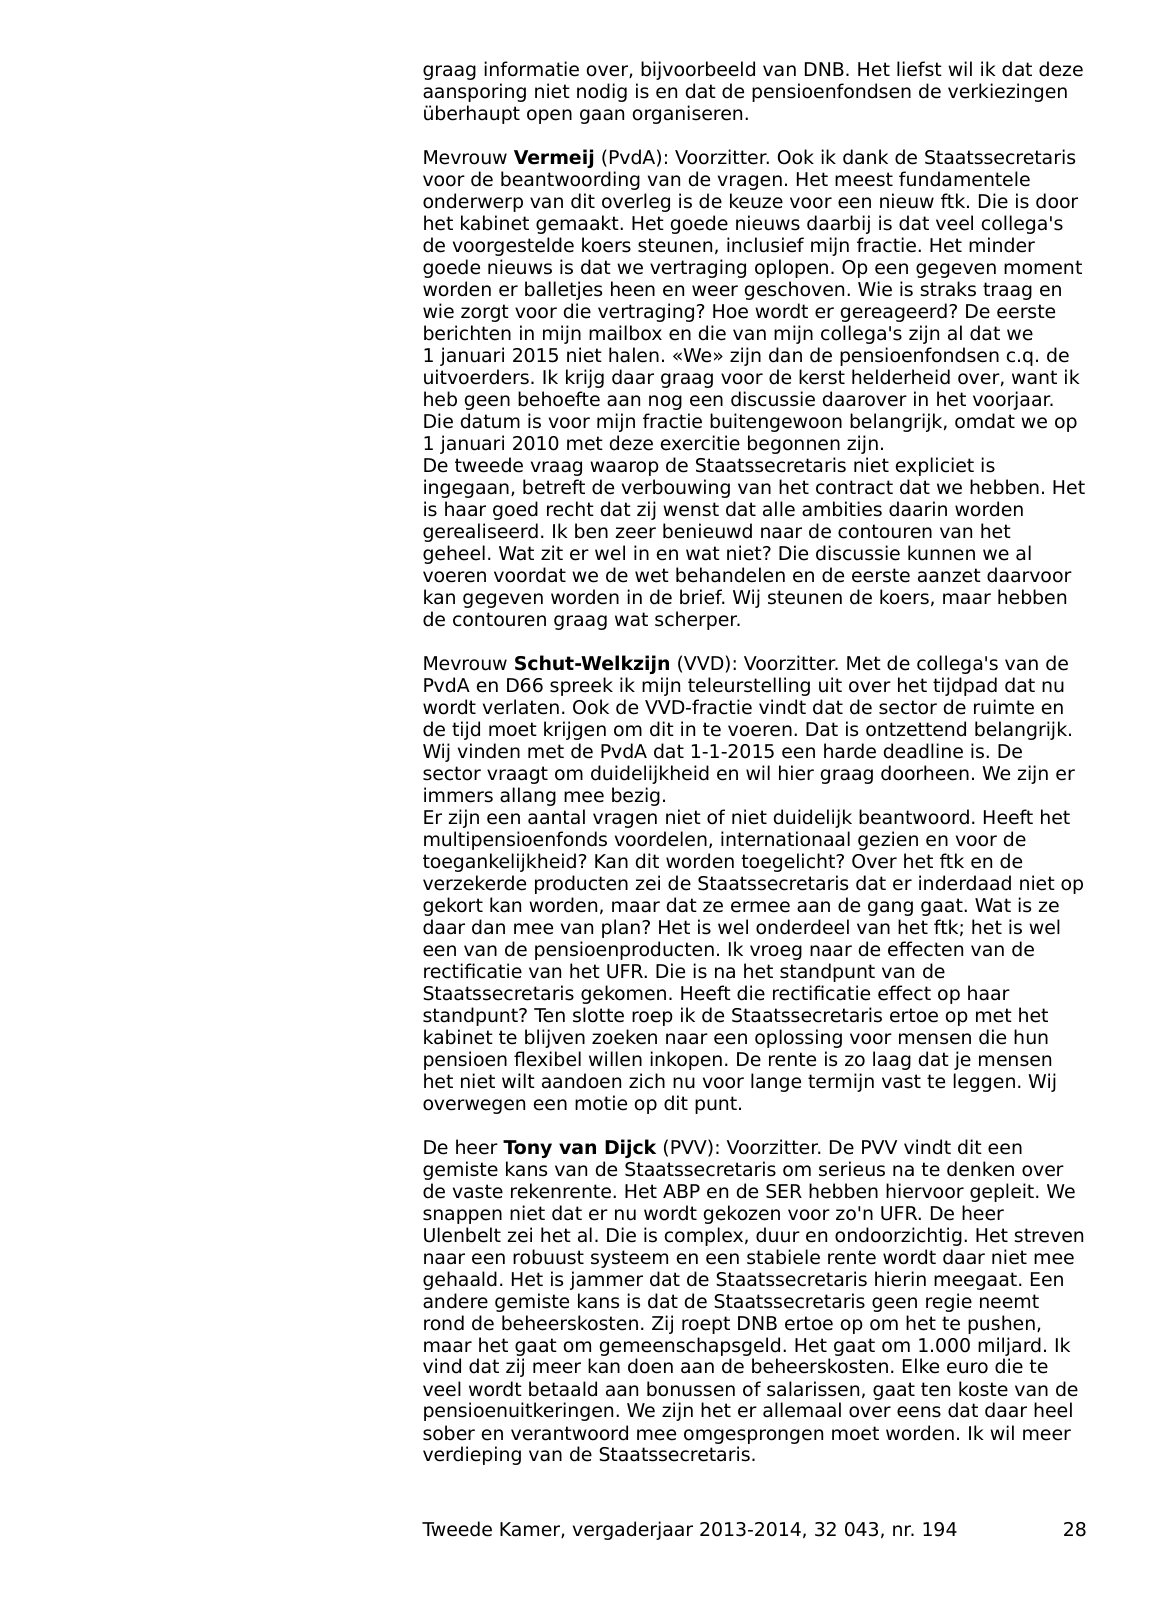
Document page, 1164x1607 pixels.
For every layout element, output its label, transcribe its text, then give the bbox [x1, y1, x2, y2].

text Er zijn een aantal vragen niet of niet duidelijk beantwoord. Heeft het multipensioenfonds voordelen, internationaal gezien en voor de toegankelijkheid? Kan dit worden toegelicht? Over het ftk en de verzekerde producten zei de Staatssecretaris dat er inderdaad niet op gekort kan worden, maar dat ze ermee aan de gang gaat. Wat is ze daar dan mee van plan? Het is wel onderdeel van het ftk; het is wel een van de pensioenproducten. Ik vroeg naar de effecten van de rectificatie van het UFR. Die is na het standpunt van de Staatssecretaris gekomen. Heeft die rectificatie effect op haar standpunt? Ten slotte roep ik de Staatssecretaris ertoe op met het kabinet te blijven zoeken naar een oplossing voor mensen die hun pensioen flexibel willen inkopen. De rente is zo laag dat je mensen het niet wilt aandoen zich nu voor lange termijn vast te leggen. Wij overwegen een motie op dit punt. [422, 807, 1087, 1114]
text De heer Tony van Dijck (PVV): Voorzitter. De PVV vindt dit een gemiste kans van de Staatssecretaris om serieus na te denken over de vaste rekenrente. Het ABP en de SER hebben hiervoor gepleit. We snappen niet dat er nu wordt gekozen voor zo'n UFR. De heer Ulenbelt zei het al. Die is complex, duur en ondoorzichtig. Het streven naar een robuust systeem en een stabiele rente wordt daar niet mee gehaald. Het is jammer dat de Staatssecretaris hierin meegaat. Een andere gemiste kans is dat de Staatssecretaris geen regie neemt rond de beheerskosten. Zij roept DNB ertoe op om het te pushen, maar het gaat om gemeenschapsgeld. Het gaat om 1.000 miljard. Ik vind dat zij meer kan doen aan de beheerskosten. Elke euro die te veel wordt betaald aan bonussen of salarissen, gaat ten koste van de pensioenuitkeringen. We zijn het er allemaal over eens dat daar heel sober en verantwoord mee omgesprongen moet worden. Ik wil meer verdieping van de Staatssecretaris. [422, 1137, 1087, 1466]
text Mevrouw Schut-Welkzijn (VVD): Voorzitter. Met de collega's van de PvdA en D66 spreek ik mijn teleurstelling uit over het tijdpad dat nu wordt verlaten. Ook de VVD-fractie vindt dat de sector de ruimte en de tijd moet krijgen om dit in te voeren. Dat is ontzettend belangrijk. Wij vinden met de PvdA dat 1-1-2015 een harde deadline is. De sector vraagt om duidelijkheid en wil hier graag doorheen. We zijn er immers allang mee bezig. [422, 653, 1087, 807]
text De tweede vraag waarop de Staatssecretaris niet expliciet is ingegaan, betreft de verbouwing van het contract dat we hebben. Het is haar goed recht dat zij wenst dat alle ambities daarin worden gerealiseerd. Ik ben zeer benieuwd naar de contouren van het geheel. Wat zit er wel in en wat niet? Die discussie kunnen we al voeren voordat we de wet behandelen en de eerste aanzet daarvoor kan gegeven worden in de brief. Wij steunen de koers, maar hebben de contouren graag wat scherper. [422, 455, 1087, 631]
text graag informatie over, bijvoorbeeld van DNB. Het liefst wil ik dat deze aansporing niet nodig is en dat de pensioenfondsen de verkiezingen überhaupt open gaan organiseren. [422, 59, 1087, 125]
text Mevrouw Vermeij (PvdA): Voorzitter. Ook ik dank de Staatssecretaris voor de beantwoording van de vragen. Het meest fundamentele onderwerp van dit overleg is de keuze voor een nieuw ftk. Die is door het kabinet gemaakt. Het goede nieuws daarbij is dat veel collega's de voorgestelde koers steunen, inclusief mijn fractie. Het minder goede nieuws is dat we vertraging oplopen. Op een gegeven moment worden er balletjes heen en weer geschoven. Wie is straks traag en wie zorgt voor die vertraging? Hoe wordt er gereageerd? De eerste berichten in mijn mailbox en die van mijn collega's zijn al dat we 1 januari 2015 niet halen. «We» zijn dan de pensioenfondsen c.q. de uitvoerders. Ik krijg daar graag voor de kerst helderheid over, want ik heb geen behoefte aan nog een discussie daarover in het voorjaar. Die datum is voor mijn fractie buitengewoon belangrijk, omdat we op 1 januari 2010 met deze exercitie begonnen zijn. [422, 147, 1087, 455]
